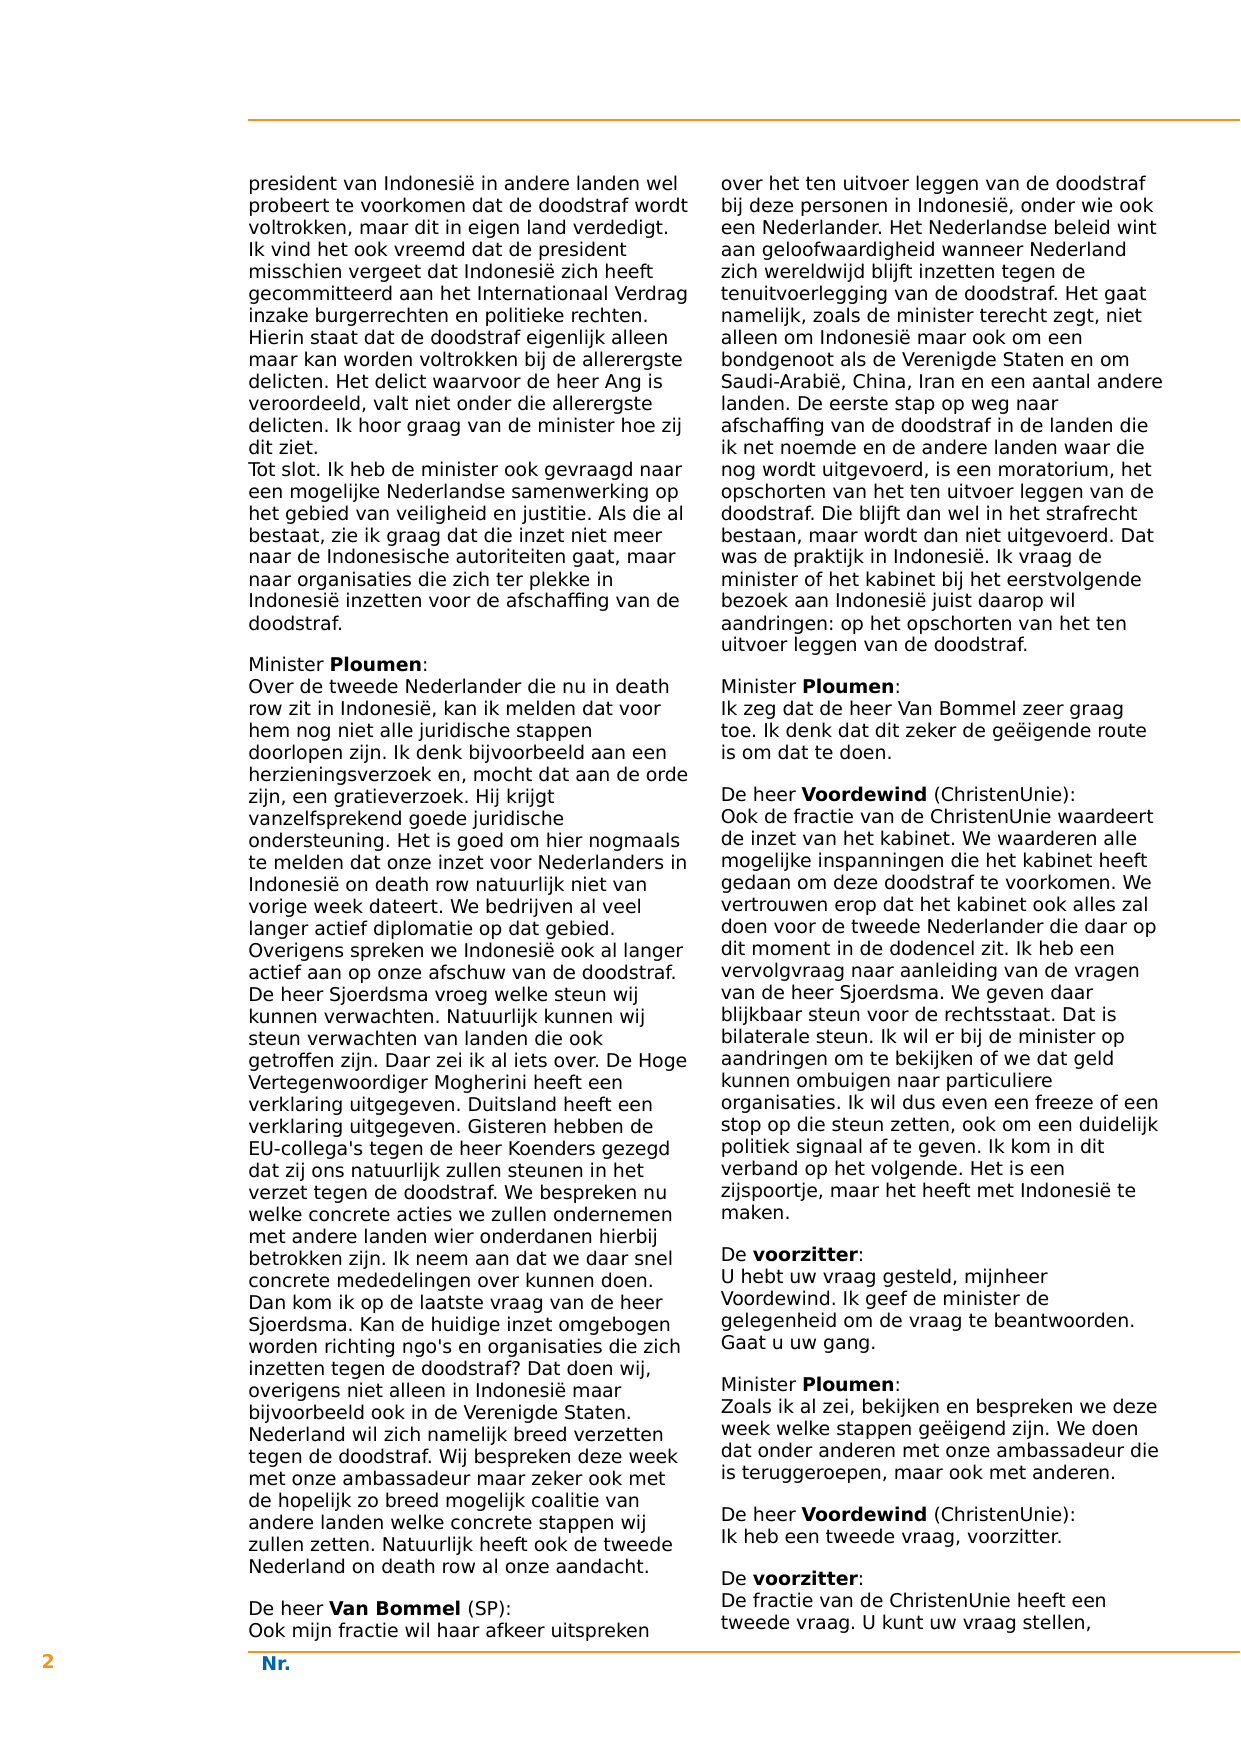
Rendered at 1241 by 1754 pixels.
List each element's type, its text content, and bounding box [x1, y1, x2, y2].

text De heer Sjoerdsma vroeg welke steun wij kunnen verwachten. Natuurlijk kunnen wij steun verwachten van landen die ook getroffen zijn. Daar zei ik al iets over. De Hoge Vertegenwoordiger Mogherini heeft een verklaring uitgegeven. Duitsland heeft een verklaring uitgegeven. Gisteren hebben de EU-collega's tegen de heer Koenders gezegd dat zij ons natuurlijk zullen steunen in het verzet tegen de doodstraf. We bespreken nu welke concrete acties we zullen ondernemen met andere landen wier onderdanen hierbij betrokken zijn. Ik neem aan dat we daar snel concrete mededelingen over kunnen doen. [248, 984, 691, 1292]
text Ook de fractie van de ChristenUnie waardeert de inzet van het kabinet. We waarderen alle mogelijke inspanningen die het kabinet heeft gedaan om deze doodstraf te voorkomen. We vertrouwen erop dat het kabinet ook alles zal doen voor de tweede Nederlander die daar op dit moment in de dodencel zit. Ik heb een vervolgvraag naar aanleiding van de vragen van de heer Sjoerdsma. We geven daar blijkbaar steun voor de rechtsstaat. Dat is bilaterale steun. Ik wil er bij de minister op aandringen om te bekijken of we dat geld kunnen ombuigen naar particuliere organisaties. Ik wil dus even een freeze of een stop op die steun zetten, ook om een duidelijk politiek signaal af te geven. Ik kom in dit verband op het volgende. Het is een zijspoortje, maar het heeft met Indonesië te maken. [721, 806, 1163, 1224]
text Tot slot. Ik heb de minister ook gevraagd naar een mogelijke Nederlandse samenwerking op het gebied van veiligheid en justitie. Als die al bestaat, zie ik graag dat die inzet niet meer naar de Indonesische autoriteiten gaat, maar naar organisaties die zich ter plekke in Indonesië inzetten voor de afschaffing van de doodstraf. [248, 458, 691, 634]
text Ook mijn fractie wil haar afkeer uitspreken [248, 1619, 691, 1641]
text De heer Voordewind (ChristenUnie): [721, 1504, 1163, 1526]
text Over de tweede Nederlander die nu in death row zit in Indonesië, kan ik melden dat voor hem nog niet alle juridische stappen doorlopen zijn. Ik denk bijvoorbeeld aan een herzieningsverzoek en, mocht dat aan de orde zijn, een gratieverzoek. Hij krijgt vanzelfsprekend goede juridische ondersteuning. Het is goed om hier nogmaals te melden dat onze inzet voor Nederlanders in Indonesië on death row natuurlijk niet van vorige week dateert. We bedrijven al veel langer actief diplomatie op dat gebied. Overigens spreken we Indonesië ook al langer actief aan op onze afschuw van de doodstraf. [248, 676, 691, 984]
text Ik heb een tweede vraag, voorzitter. [721, 1526, 1163, 1548]
text De voorzitter: [721, 1244, 1163, 1266]
text De voorzitter: [721, 1568, 1163, 1589]
text De heer Van Bommel (SP): [248, 1597, 691, 1619]
text Ik zeg dat de heer Van Bommel zeer graag toe. Ik denk dat dit zeker de geëigende route is om dat te doen. [721, 698, 1163, 764]
text president van Indonesië in andere landen wel probeert te voorkomen dat de doodstraf wordt voltrokken, maar dit in eigen land verdedigt. Ik vind het ook vreemd dat de president misschien vergeet dat Indonesië zich heeft gecommitteerd aan het Internationaal Verdrag inzake burgerrechten en politieke rechten. Hierin staat dat de doodstraf eigenlijk alleen maar kan worden voltrokken bij de allerergste delicten. Het delict waarvoor de heer Ang is veroordeeld, valt niet onder die allerergste delicten. Ik hoor graag van de minister hoe zij dit ziet. [248, 173, 691, 458]
text Zoals ik al zei, bekijken en bespreken we deze week welke stappen geëigend zijn. We doen dat onder anderen met onze ambassadeur die is teruggeroepen, maar ook met anderen. [721, 1396, 1163, 1484]
text Minister Ploumen: [721, 676, 1163, 698]
text Minister Ploumen: [721, 1374, 1163, 1396]
text U hebt uw vraag gesteld, mijnheer Voordewind. Ik geef de minister de gelegenheid om de vraag te beantwoorden. Gaat u uw gang. [721, 1266, 1163, 1354]
text Dan kom ik op de laatste vraag van de heer Sjoerdsma. Kan de huidige inzet omgebogen worden richting ngo's en organisaties die zich inzetten tegen de doodstraf? Dat doen wij, overigens niet alleen in Indonesië maar bijvoorbeeld ook in de Verenigde Staten. Nederland wil zich namelijk breed verzetten tegen de doodstraf. Wij bespreken deze week met onze ambassadeur maar zeker ook met de hopelijk zo breed mogelijk coalitie van andere landen welke concrete stappen wij zullen zetten. Natuurlijk heeft ook de tweede Nederland on death row al onze aandacht. [248, 1292, 691, 1577]
text Minister Ploumen: [248, 654, 691, 676]
text over het ten uitvoer leggen van de doodstraf bij deze personen in Indonesië, onder wie ook een Nederlander. Het Nederlandse beleid wint aan geloofwaardigheid wanneer Nederland zich wereldwijd blijft inzetten tegen de tenuitvoerlegging van de doodstraf. Het gaat namelijk, zoals de minister terecht zegt, niet alleen om Indonesië maar ook om een bondgenoot als de Verenigde Staten en om Saudi-Arabië, China, Iran en een aantal andere landen. De eerste stap op weg naar afschaffing van de doodstraf in de landen die ik net noemde en de andere landen waar die nog wordt uitgevoerd, is een moratorium, het opschorten van het ten uitvoer leggen van de doodstraf. Die blijft dan wel in het strafrecht bestaan, maar wordt dan niet uitgevoerd. Dat was de praktijk in Indonesië. Ik vraag de minister of het kabinet bij het eerstvolgende bezoek aan Indonesië juist daarop wil aandringen: op het opschorten van het ten uitvoer leggen van de doodstraf. [721, 173, 1163, 656]
text De heer Voordewind (ChristenUnie): [721, 784, 1163, 806]
text De fractie van de ChristenUnie heeft een tweede vraag. U kunt uw vraag stellen, [721, 1589, 1163, 1633]
